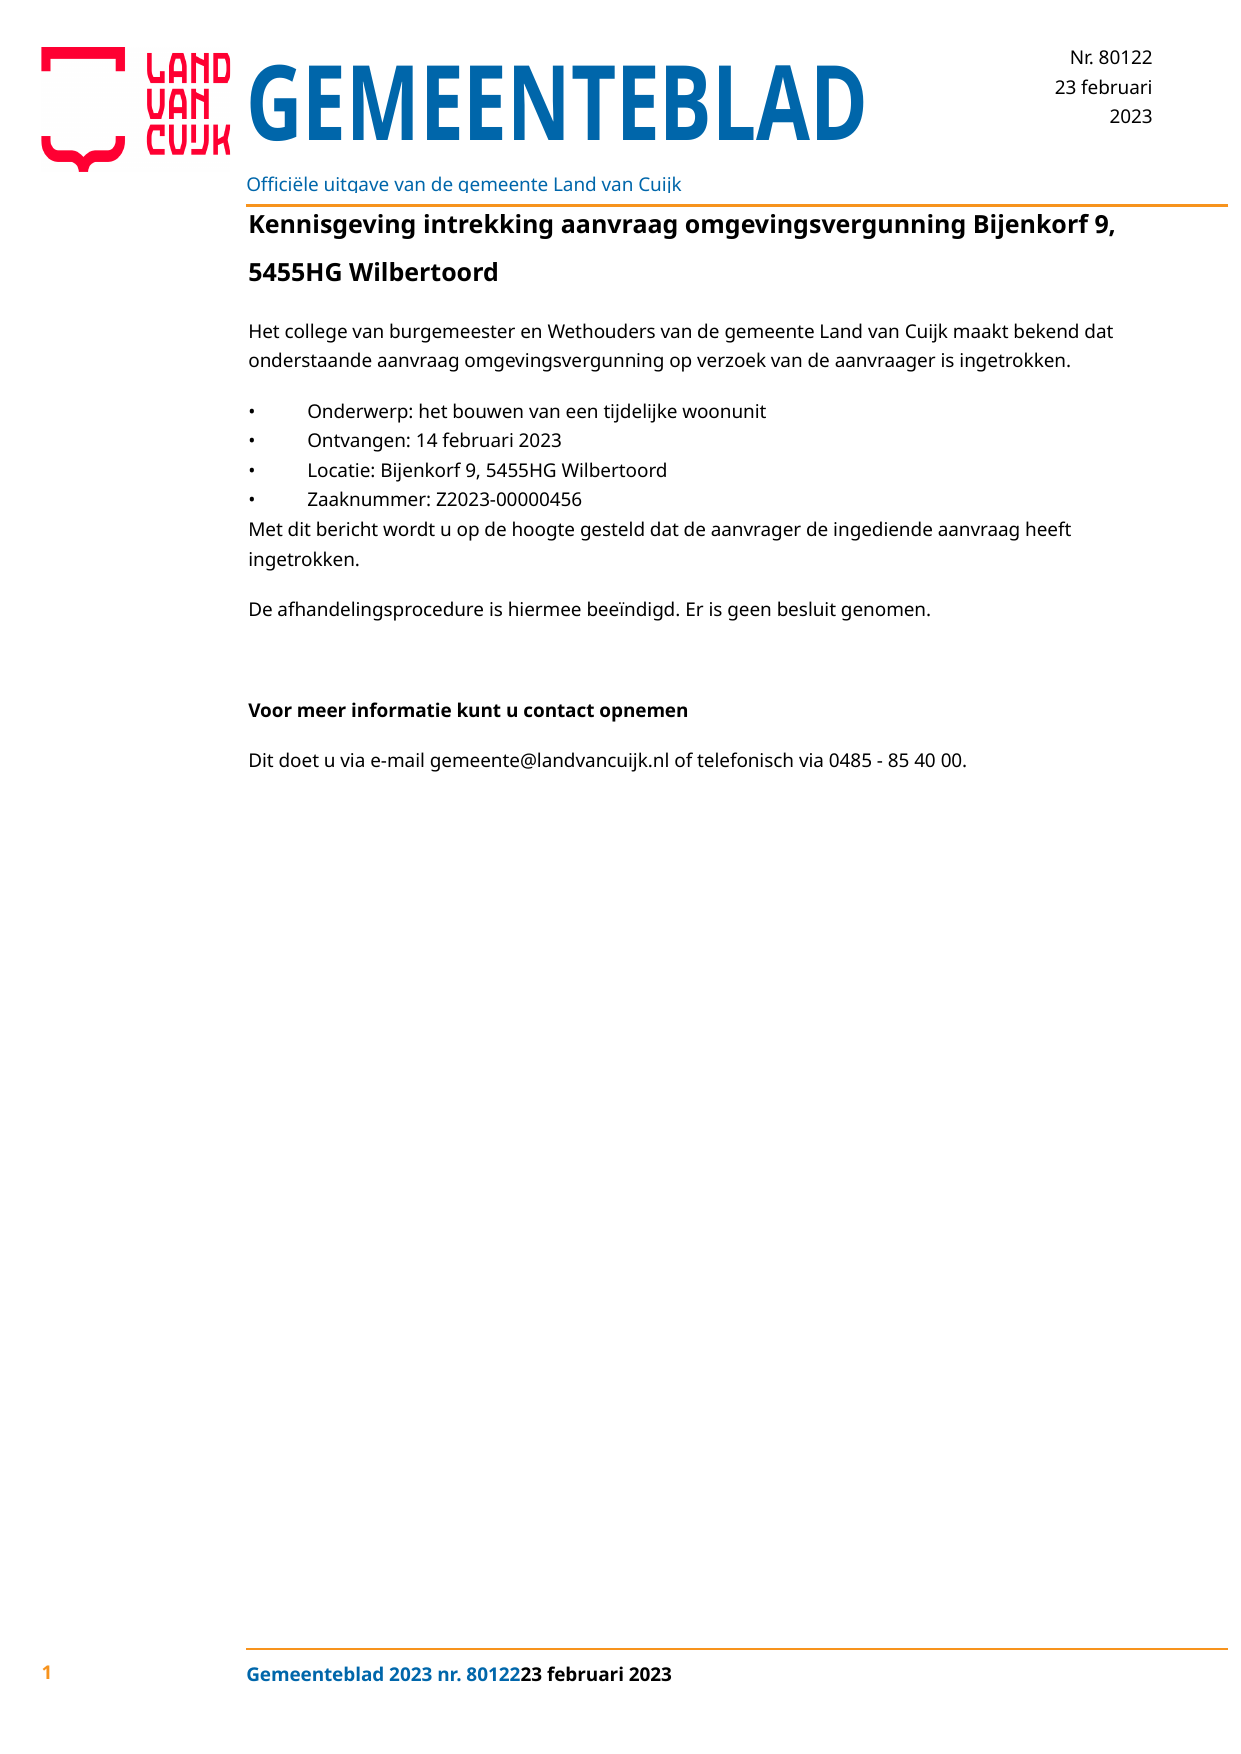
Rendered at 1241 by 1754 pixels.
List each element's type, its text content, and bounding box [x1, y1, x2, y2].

text De afhandelingsprocedure is hiermee beeïndigd. Er is geen besluit genomen. [248, 596, 1152, 622]
text Dit doet u via e-mail gemeente@landvancuijk.nl of telefonisch via 0485 - 85 40 00. [248, 747, 1152, 773]
text Het college van burgemeester en Wethouders van de gemeente Land van Cuijk maakt bekend dat onderstaande aanvraag omgevingsvergunning op verzoek van de aanvraager is ingetrokken. [248, 318, 1152, 373]
picture [41, 47, 231, 172]
text Voor meer informatie kunt u contact opnemen [248, 697, 1152, 723]
list Zaaknummer: Z2023-00000456 [248, 487, 1152, 512]
list Onderwerp: het bouwen van een tijdelijke woonunit [248, 398, 1152, 424]
list Locatie: Bijenkorf 9, 5455HG Wilbertoord [248, 457, 1152, 483]
text Met dit bericht wordt u op de hoogte gesteld dat de aanvrager de ingediende aanvraag heeft ingetrokken. [248, 516, 1152, 572]
text Kennisgeving intrekking aanvraag omgevingsvergunning Bijenkorf 9, 5455HG Wilbertoord [248, 207, 1152, 288]
list Ontvangen: 14 februari 2023 [248, 427, 1152, 453]
